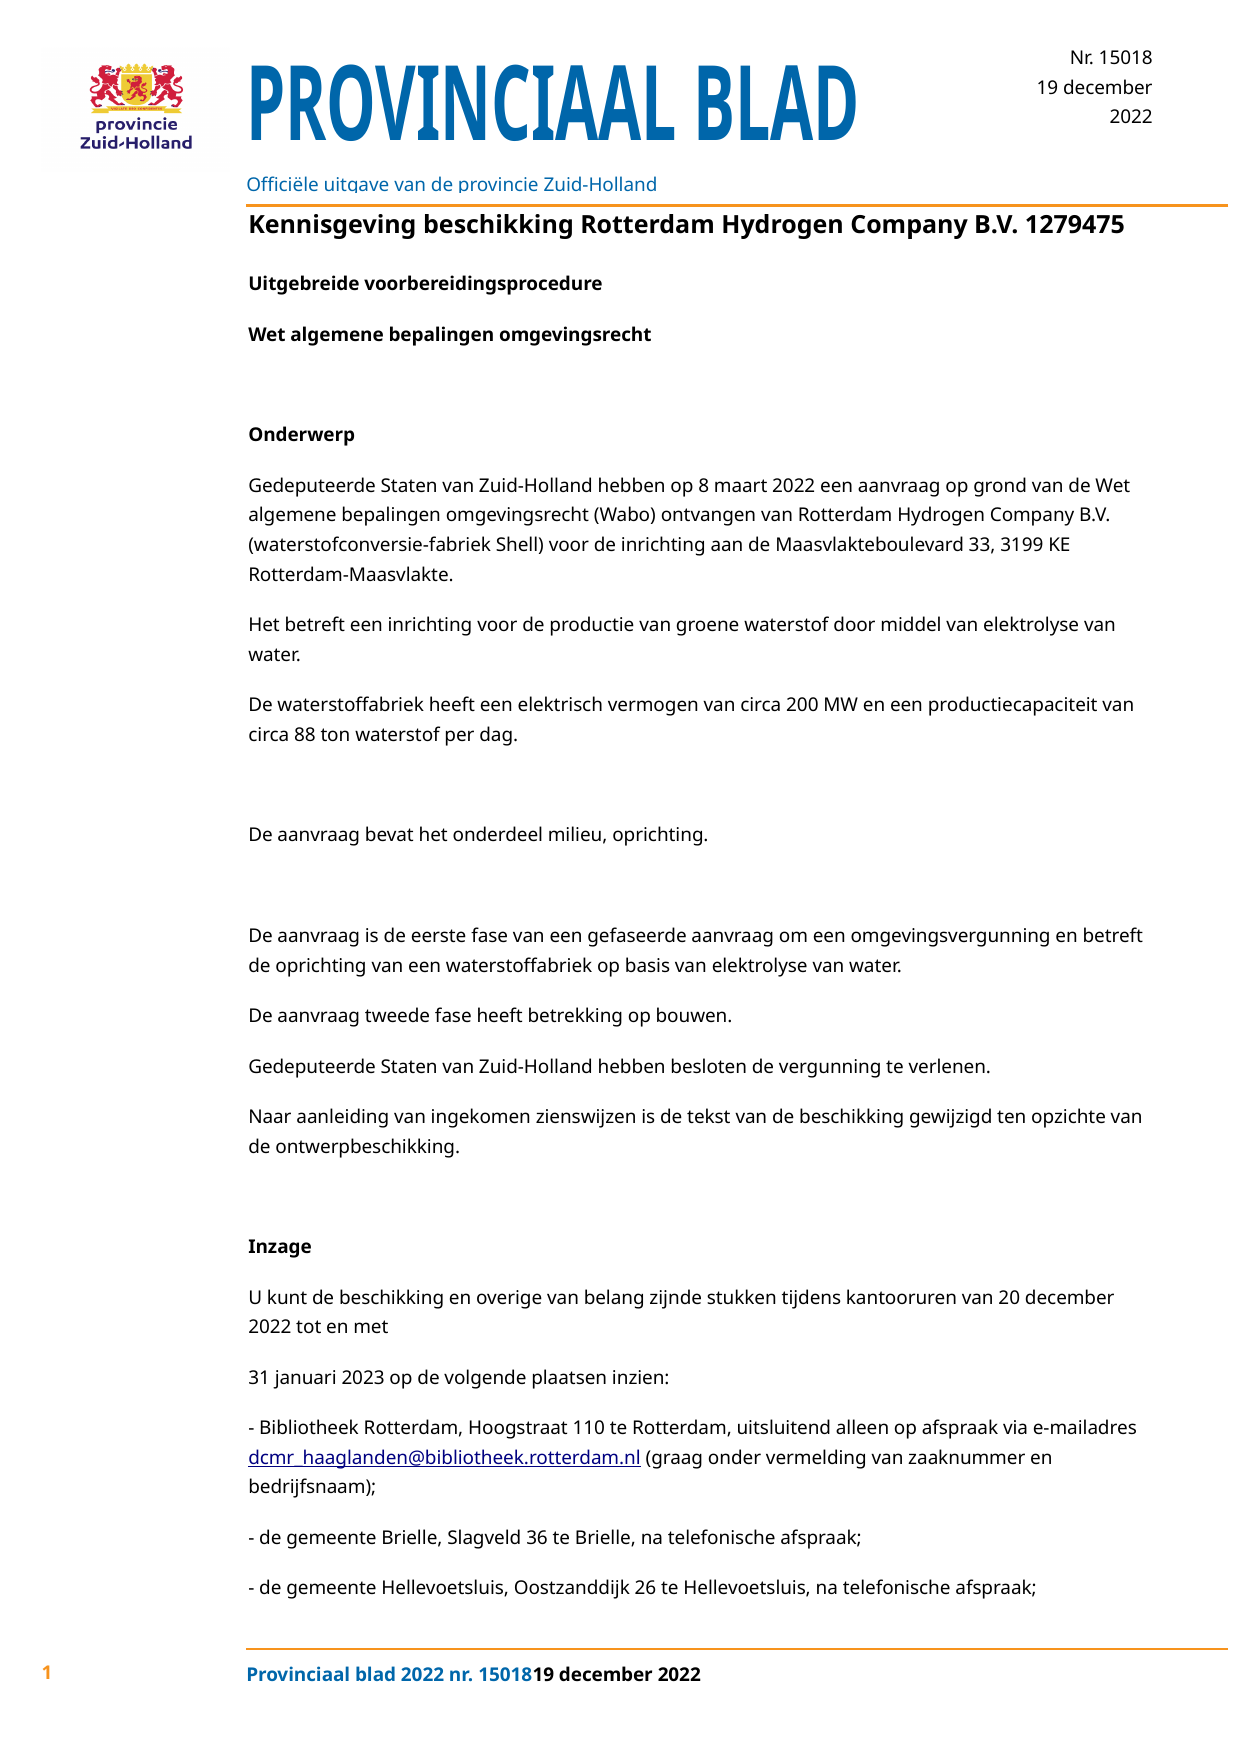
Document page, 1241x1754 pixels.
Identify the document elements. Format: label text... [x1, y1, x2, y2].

text - Bibliotheek Rotterdam, Hoogstraat 110 te Rotterdam, uitsluitend alleen op afspraak via e-mailadres dcmr_haaglanden@bibliotheek.rotterdam.nl (graag onder vermelding van zaaknummer en bedrijfsnaam); [248, 1414, 1152, 1499]
text Het betreft een inrichting voor de productie van groene waterstof door middel van elektrolyse van water. [248, 611, 1152, 666]
text - de gemeente Brielle, Slagveld 36 te Brielle, na telefonische afspraak; [248, 1524, 1152, 1550]
text Kennisgeving beschikking Rotterdam Hydrogen Company B.V. 1279475 [248, 207, 1152, 241]
text - de gemeente Hellevoetsluis, Oostzanddijk 26 te Hellevoetsluis, na telefonische afspraak; [248, 1574, 1152, 1600]
picture [41, 47, 231, 172]
text 31 januari 2023 op de volgende plaatsen inzien: [248, 1364, 1152, 1390]
text Gedeputeerde Staten van Zuid-Holland hebben besloten de vergunning te verlenen. [248, 1053, 1152, 1078]
text De waterstoffabriek heeft een elektrisch vermogen van circa 200 MW en een productiecapaciteit van circa 88 ton waterstof per dag. [248, 691, 1152, 746]
text Gedeputeerde Staten van Zuid-Holland hebben op 8 maart 2022 een aanvraag op grond van de Wet algemene bepalingen omgevingsrecht (Wabo) ontvangen van Rotterdam Hydrogen Company B.V. (waterstofconversie-fabriek Shell) voor de inrichting aan de Maasvlakteboulevard 33, 3199 KE Rotterdam-Maasvlakte. [248, 472, 1152, 586]
text U kunt de beschikking en overige van belang zijnde stukken tijdens kantooruren van 20 december 2022 tot en met [248, 1284, 1152, 1339]
text Inzage [248, 1234, 1152, 1259]
text De aanvraag bevat het onderdeel milieu, oprichting. [248, 822, 1152, 847]
text De aanvraag is de eerste fase van een gefaseerde aanvraag om een omgevingsvergunning en betreft de oprichting van een waterstoffabriek op basis van elektrolyse van water. [248, 922, 1152, 978]
text Naar aanleiding van ingekomen zienswijzen is de tekst van de beschikking gewijzigd ten opzichte van de ontwerpbeschikking. [248, 1103, 1152, 1158]
text Uitgebreide voorbereidingsprocedure [248, 270, 1152, 296]
text Wet algemene bepalingen omgevingsrecht [248, 321, 1152, 346]
text Onderwerp [248, 422, 1152, 447]
text De aanvraag tweede fase heeft betrekking op bouwen. [248, 1002, 1152, 1028]
